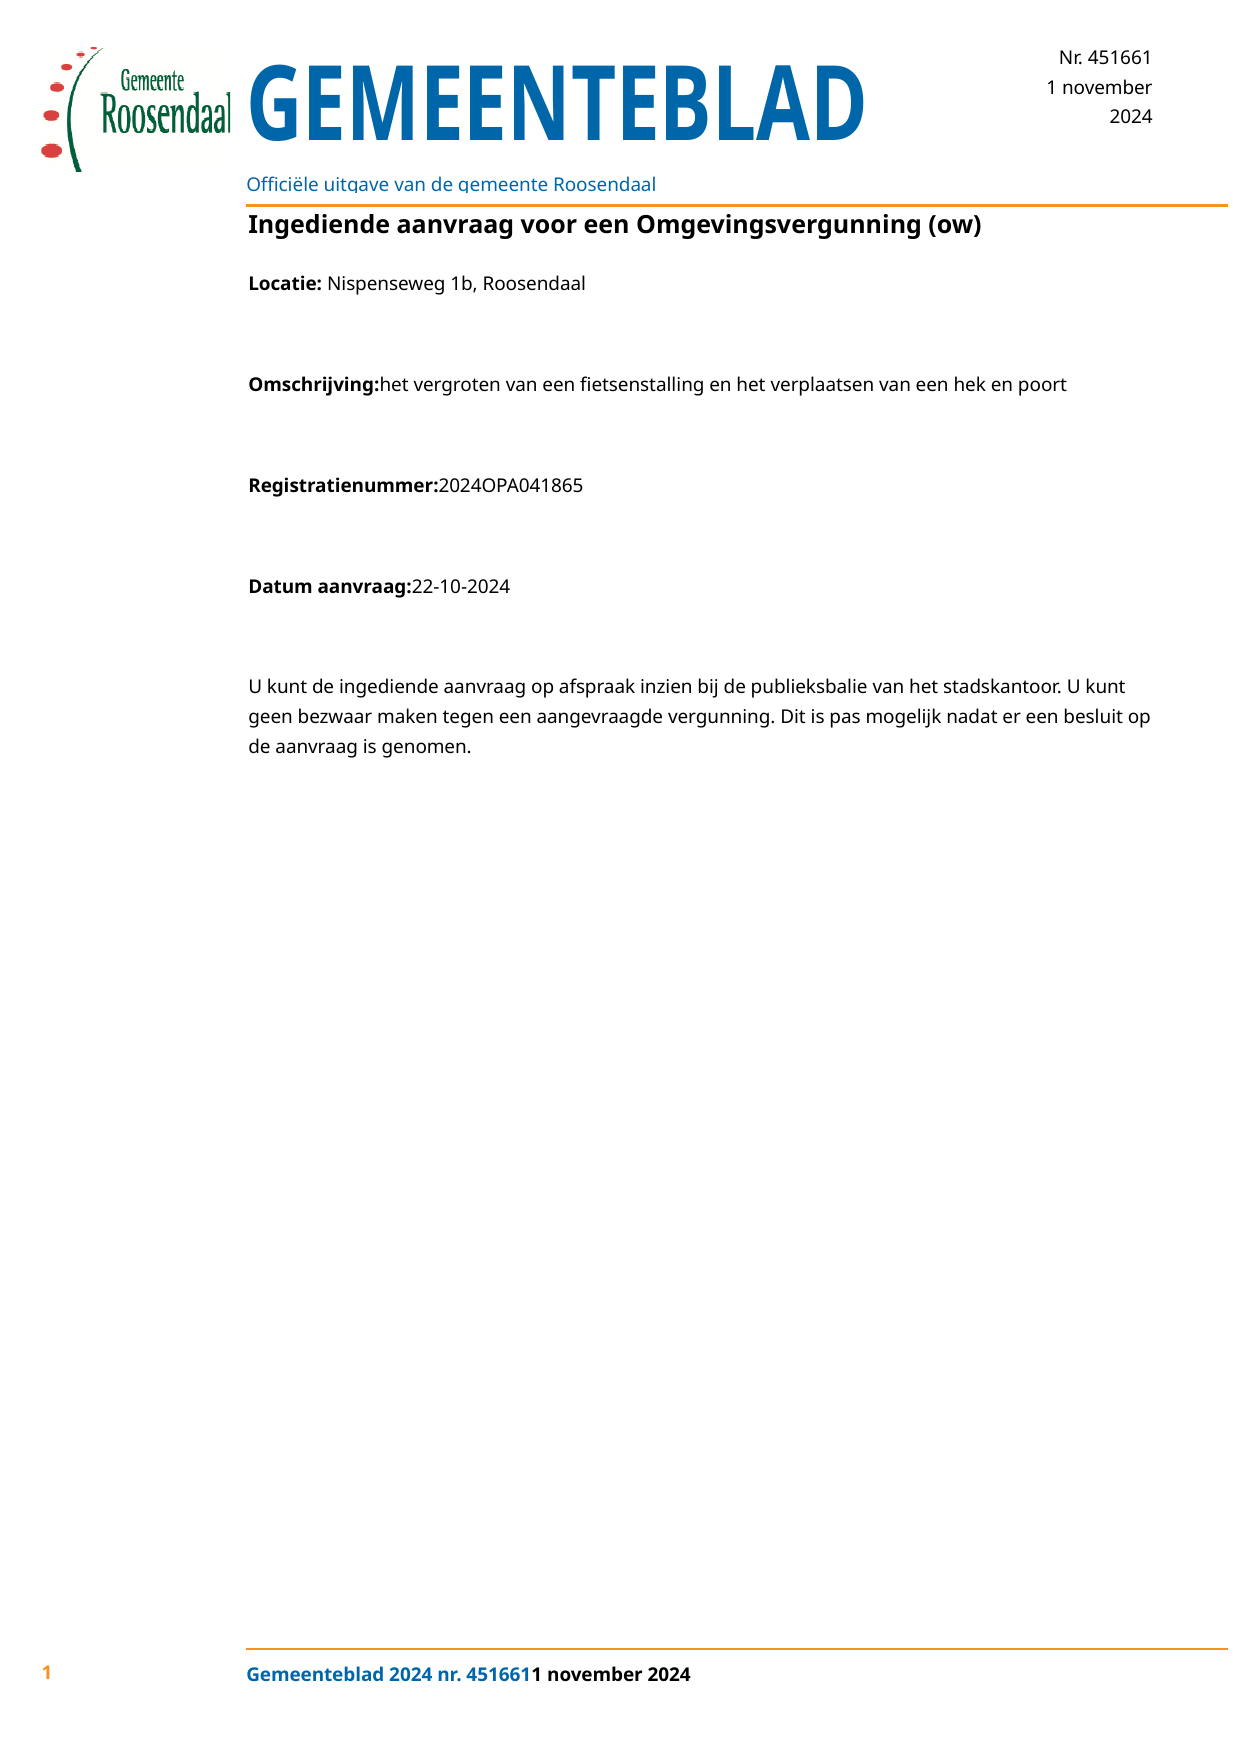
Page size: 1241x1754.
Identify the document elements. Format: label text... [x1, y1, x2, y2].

text Ingediende aanvraag voor een Omgevingsvergunning (ow) [248, 207, 1152, 241]
text U kunt de ingediende aanvraag op afspraak inzien bij de publieksbalie van het stadskantoor. U kunt geen bezwaar maken tegen een aangevraagde vergunning. Dit is pas mogelijk nadat er een besluit op de aanvraag is genomen. [248, 674, 1152, 758]
text Datum aanvraag:22-10-2024 [248, 573, 1152, 598]
text Locatie: Nispenseweg 1b, Roosendaal [248, 270, 1152, 296]
text Registratienummer:2024OPA041865 [248, 472, 1152, 498]
picture [41, 47, 231, 172]
text Omschrijving:het vergroten van een fietsenstalling en het verplaatsen van een hek en poort [248, 371, 1152, 397]
